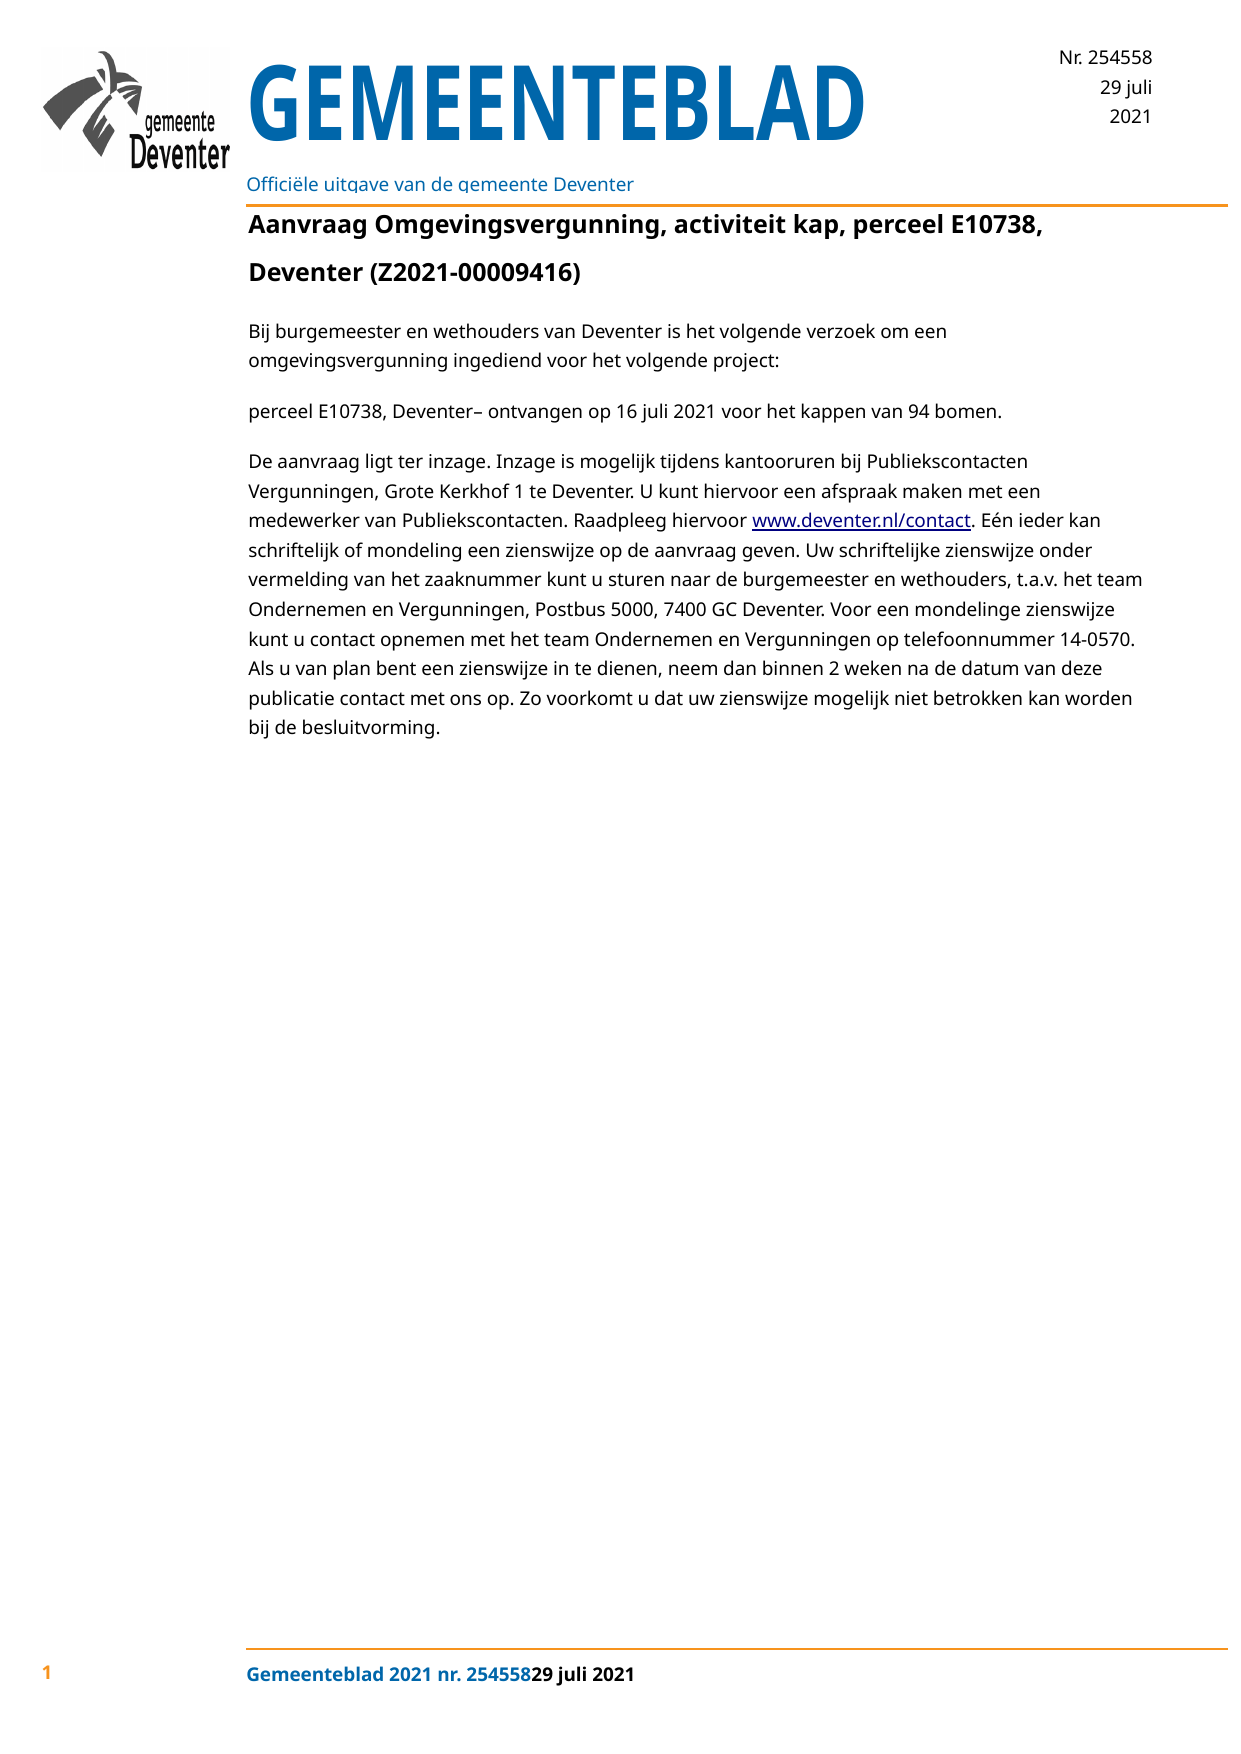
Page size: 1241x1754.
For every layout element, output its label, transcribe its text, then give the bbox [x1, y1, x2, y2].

picture [41, 47, 231, 172]
text Aanvraag Omgevingsvergunning, activiteit kap, perceel E10738, Deventer (Z2021-00009416) [248, 207, 1152, 288]
text De aanvraag ligt ter inzage. Inzage is mogelijk tijdens kantooruren bij Publiekscontacten Vergunningen, Grote Kerkhof 1 te Deventer. U kunt hiervoor een afspraak maken met een medewerker van Publiekscontacten. Raadpleeg hiervoor www.deventer.nl/contact. Eén ieder kan schriftelijk of mondeling een zienswijze op de aanvraag geven. Uw schriftelijke zienswijze onder vermelding van het zaaknummer kunt u sturen naar de burgemeester en wethouders, t.a.v. het team Ondernemen en Vergunningen, Postbus 5000, 7400 GC Deventer. Voor een mondelinge zienswijze kunt u contact opnemen met het team Ondernemen en Vergunningen op telefoonnummer 14-0570. Als u van plan bent een zienswijze in te dienen, neem dan binnen 2 weken na de datum van deze publicatie contact met ons op. Zo voorkomt u dat uw zienswijze mogelijk niet betrokken kan worden bij de besluitvorming. [248, 448, 1152, 740]
text Bij burgemeester en wethouders van Deventer is het volgende verzoek om een omgevingsvergunning ingediend voor het volgende project: [248, 318, 1152, 373]
text perceel E10738, Deventer– ontvangen op 16 juli 2021 voor het kappen van 94 bomen. [248, 398, 1152, 424]
